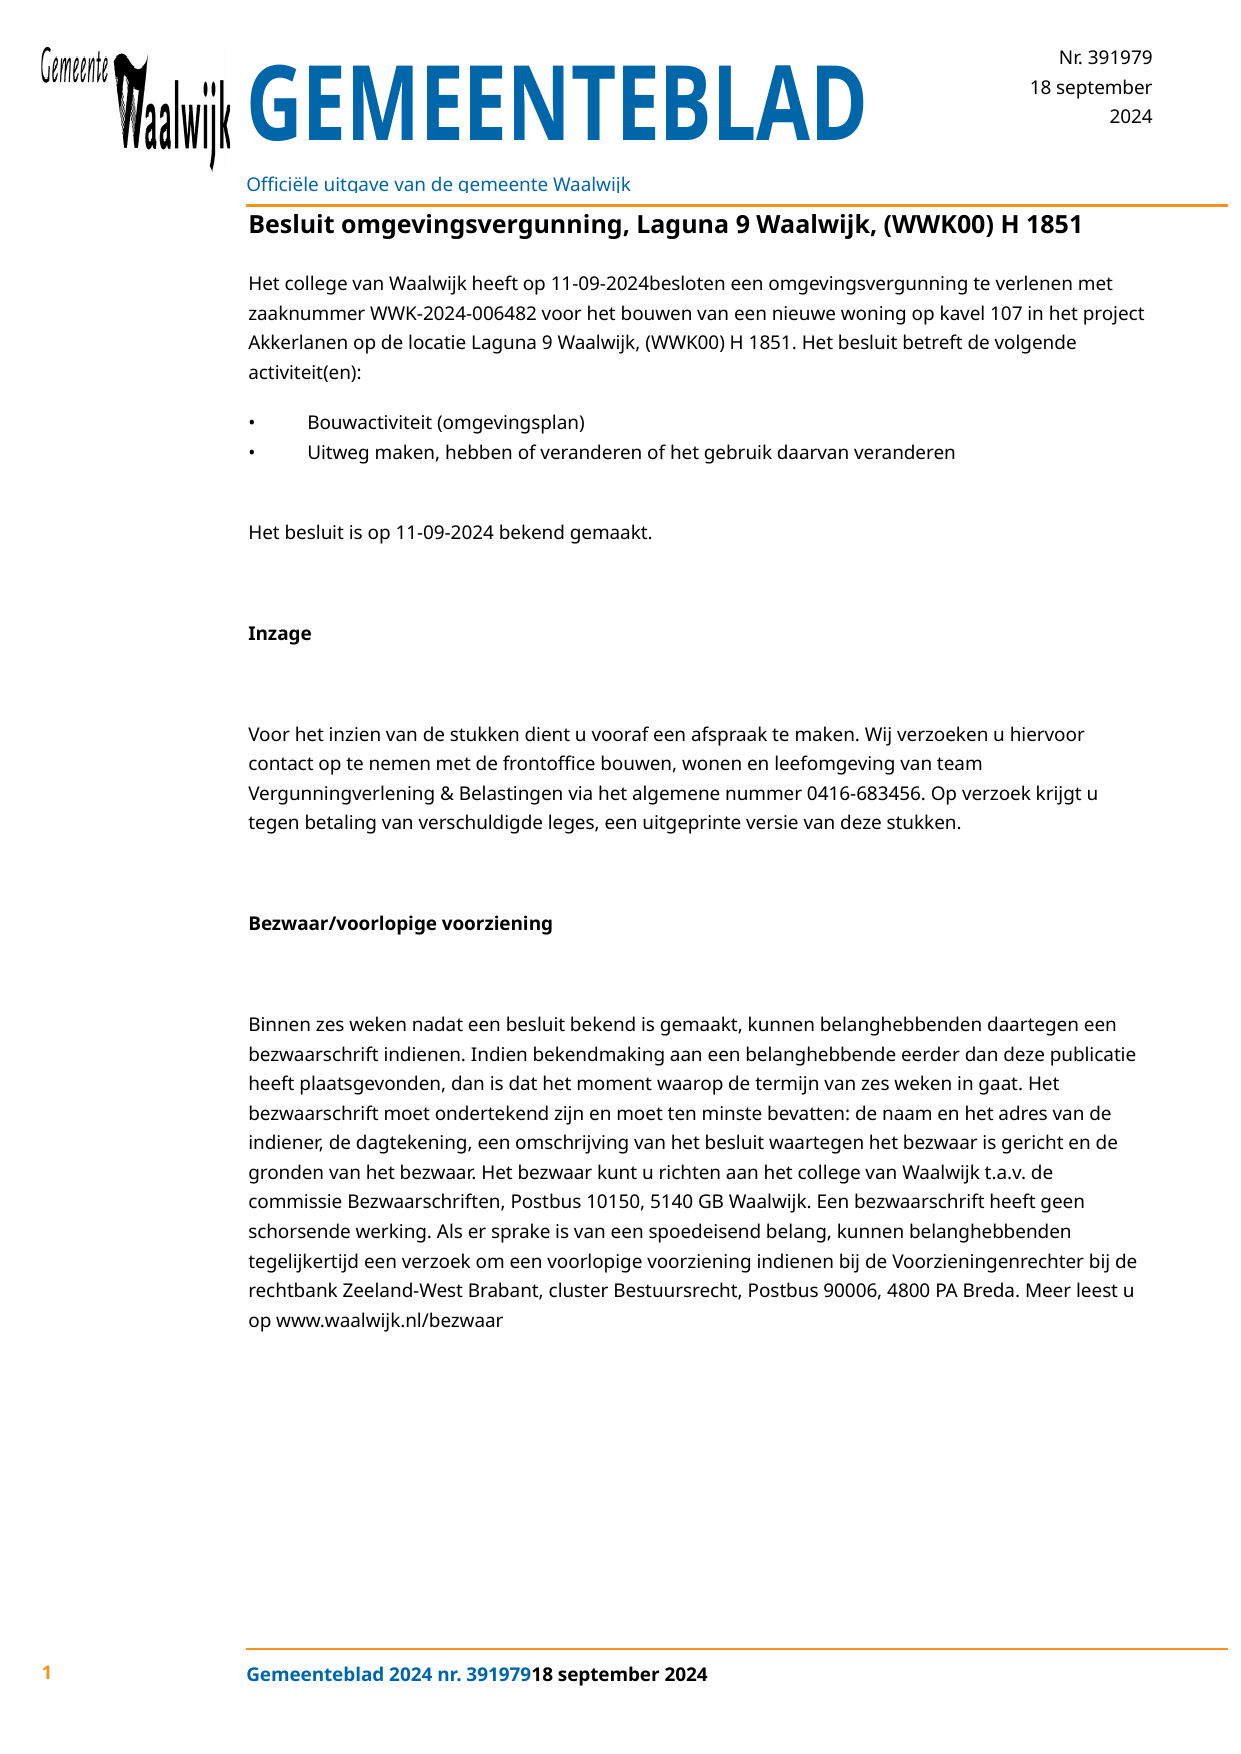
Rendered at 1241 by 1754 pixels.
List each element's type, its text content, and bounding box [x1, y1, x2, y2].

list Bouwactiviteit (omgevingsplan) [248, 409, 1152, 435]
text Voor het inzien van de stukken dient u vooraf een afspraak te maken. Wij verzoeken u hiervoor contact op te nemen met de frontoffice bouwen, wonen en leefomgeving van team Vergunningverlening & Belastingen via het algemene nummer 0416-683456. Op verzoek krijgt u tegen betaling van verschuldigde leges, een uitgeprinte versie van deze stukken. [248, 721, 1152, 835]
text Bezwaar/voorlopige voorziening [248, 910, 1152, 936]
text Besluit omgevingsvergunning, Laguna 9 Waalwijk, (WWK00) H 1851 [248, 207, 1152, 241]
text Binnen zes weken nadat een besluit bekend is gemaakt, kunnen belanghebbenden daartegen een bezwaarschrift indienen. Indien bekendmaking aan een belanghebbende eerder dan deze publicatie heeft plaatsgevonden, dan is dat het moment waarop de termijn van zes weken in gaat. Het bezwaarschrift moet ondertekend zijn en moet ten minste bevatten: de naam en het adres van de indiener, de dagtekening, een omschrijving van het besluit waartegen het bezwaar is gericht en de gronden van het bezwaar. Het bezwaar kunt u richten aan het college van Waalwijk t.a.v. de commissie Bezwaarschriften, Postbus 10150, 5140 GB Waalwijk. Een bezwaarschrift heeft geen schorsende werking. Als er sprake is van een spoedeisend belang, kunnen belanghebbenden tegelijkertijd een verzoek om een voorlopige voorziening indienen bij de Voorzieningenrechter bij de rechtbank Zeeland-West Brabant, cluster Bestuursrecht, Postbus 90006, 4800 PA Breda. Meer leest u op www.waalwijk.nl/bezwaar [248, 1011, 1152, 1333]
text Het college van Waalwijk heeft op 11-09-2024besloten een omgevingsvergunning te verlenen met zaaknummer WWK-2024-006482 voor het bouwen van een nieuwe woning op kavel 107 in het project Akkerlanen op de locatie Laguna 9 Waalwijk, (WWK00) H 1851. Het besluit betreft de volgende activiteit(en): [248, 270, 1152, 385]
text Inzage [248, 620, 1152, 646]
list Uitweg maken, hebben of veranderen of het gebruik daarvan veranderen [248, 439, 1152, 465]
text Het besluit is op 11-09-2024 bekend gemaakt. [248, 519, 1152, 545]
picture [41, 47, 231, 172]
